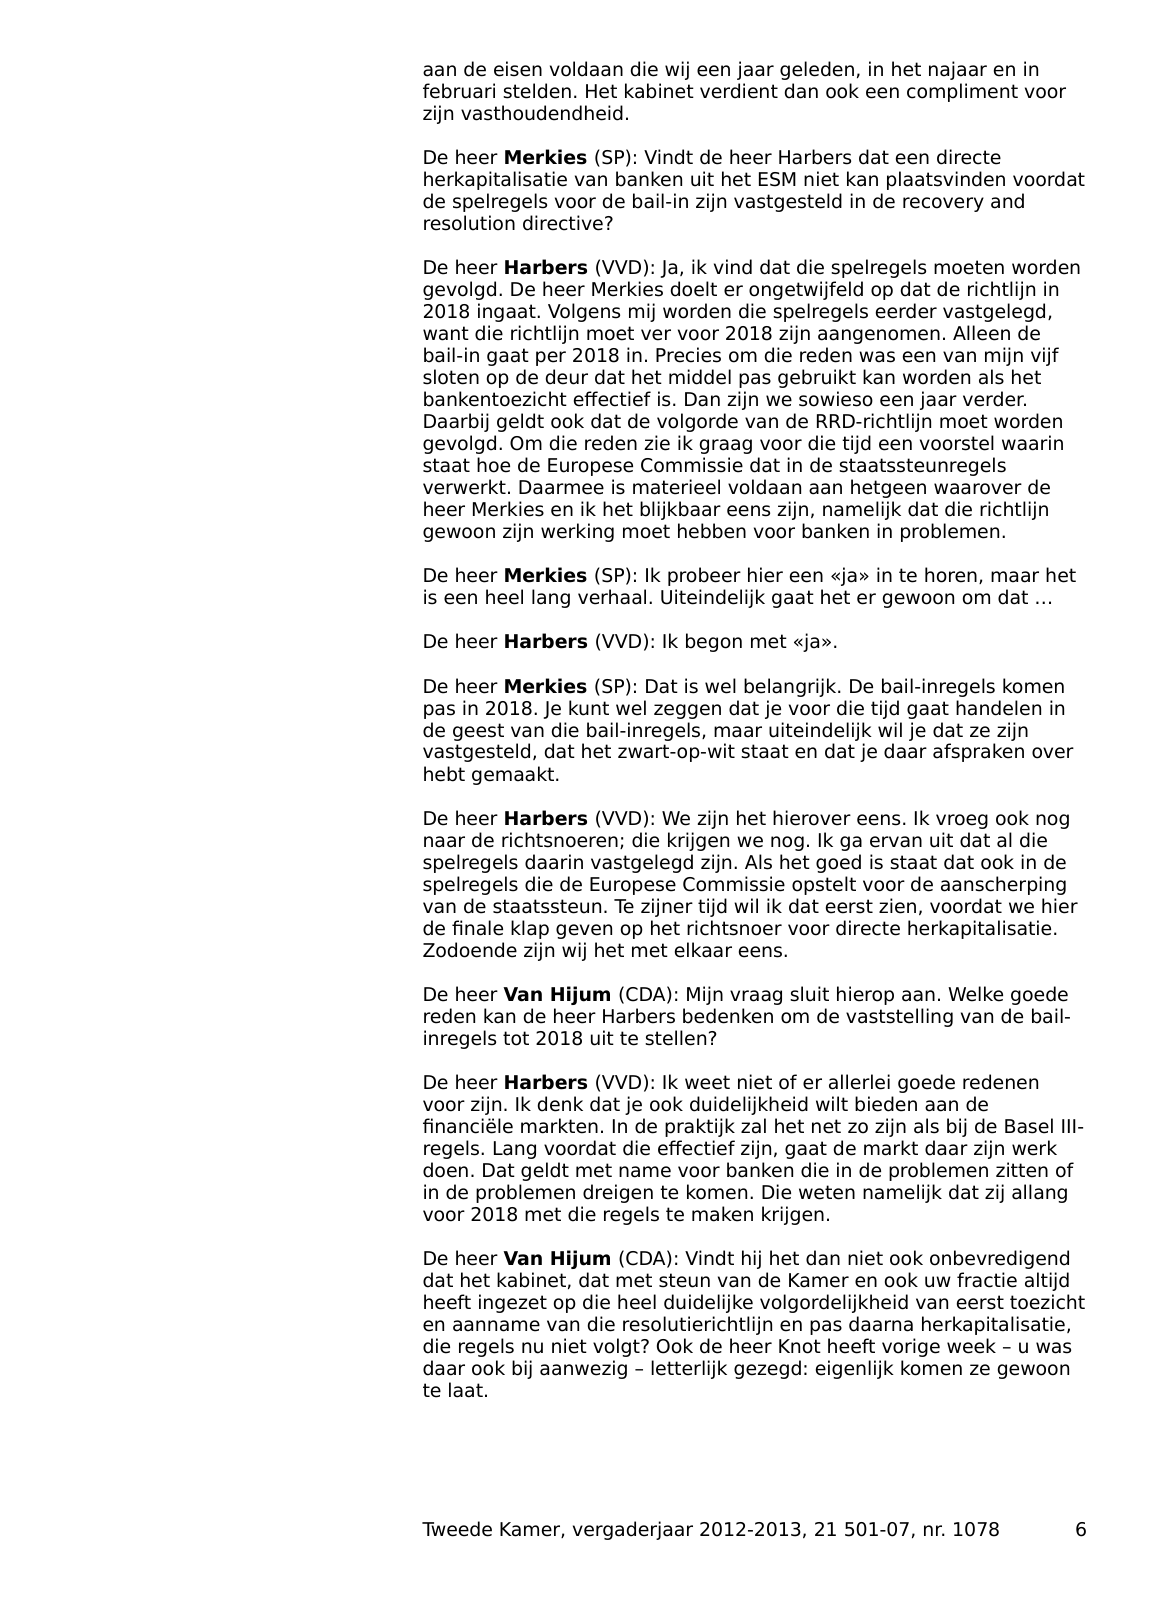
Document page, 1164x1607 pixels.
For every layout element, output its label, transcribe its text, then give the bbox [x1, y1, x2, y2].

text De heer Harbers (VVD): We zijn het hierover eens. Ik vroeg ook nog naar de richtsnoeren; die krijgen we nog. Ik ga ervan uit dat al die spelregels daarin vastgelegd zijn. Als het goed is staat dat ook in de spelregels die de Europese Commissie opstelt voor de aanscherping van de staatssteun. Te zijner tijd wil ik dat eerst zien, voordat we hier de finale klap geven op het richtsnoer voor directe herkapitalisatie. Zodoende zijn wij het met elkaar eens. [422, 808, 1087, 961]
text De heer Harbers (VVD): Ik weet niet of er allerlei goede redenen voor zijn. Ik denk dat je ook duidelijkheid wilt bieden aan de financiële markten. In de praktijk zal het net zo zijn als bij de Basel III-regels. Lang voordat die effectief zijn, gaat de markt daar zijn werk doen. Dat geldt met name voor banken die in de problemen zitten of in de problemen dreigen te komen. Die weten namelijk dat zij allang voor 2018 met die regels te maken krijgen. [422, 1072, 1087, 1226]
text De heer Harbers (VVD): Ja, ik vind dat die spelregels moeten worden gevolgd. De heer Merkies doelt er ongetwijfeld op dat de richtlijn in 2018 ingaat. Volgens mij worden die spelregels eerder vastgelegd, want die richtlijn moet ver voor 2018 zijn aangenomen. Alleen de bail-in gaat per 2018 in. Precies om die reden was een van mijn vijf sloten op de deur dat het middel pas gebruikt kan worden als het bankentoezicht effectief is. Dan zijn we sowieso een jaar verder. Daarbij geldt ook dat de volgorde van de RRD-richtlijn moet worden gevolgd. Om die reden zie ik graag voor die tijd een voorstel waarin staat hoe de Europese Commissie dat in de staatssteunregels verwerkt. Daarmee is materieel voldaan aan hetgeen waarover de heer Merkies en ik het blijkbaar eens zijn, namelijk dat die richtlijn gewoon zijn werking moet hebben voor banken in problemen. [422, 257, 1087, 543]
text De heer Van Hijum (CDA): Mijn vraag sluit hierop aan. Welke goede reden kan de heer Harbers bedenken om de vaststelling van de bail-inregels tot 2018 uit te stellen? [422, 984, 1087, 1049]
text De heer Merkies (SP): Dat is wel belangrijk. De bail-inregels komen pas in 2018. Je kunt wel zeggen dat je voor die tijd gaat handelen in de geest van die bail-inregels, maar uiteindelijk wil je dat ze zijn vastgesteld, dat het zwart-op-wit staat en dat je daar afspraken over hebt gemaakt. [422, 676, 1087, 785]
text De heer Merkies (SP): Vindt de heer Harbers dat een directe herkapitalisatie van banken uit het ESM niet kan plaatsvinden voordat de spelregels voor de bail-in zijn vastgesteld in de recovery and resolution directive? [422, 147, 1087, 235]
text De heer Harbers (VVD): Ik begon met «ja». [422, 631, 1087, 653]
text De heer Merkies (SP): Ik probeer hier een «ja» in te horen, maar het is een heel lang verhaal. Uiteindelijk gaat het er gewoon om dat … [422, 565, 1087, 609]
text De heer Van Hijum (CDA): Vindt hij het dan niet ook onbevredigend dat het kabinet, dat met steun van de Kamer en ook uw fractie altijd heeft ingezet op die heel duidelijke volgordelijkheid van eerst toezicht en aanname van die resolutierichtlijn en pas daarna herkapitalisatie, die regels nu niet volgt? Ook de heer Knot heeft vorige week – u was daar ook bij aanwezig – letterlijk gezegd: eigenlijk komen ze gewoon te laat. [422, 1248, 1087, 1402]
text aan de eisen voldaan die wij een jaar geleden, in het najaar en in februari stelden. Het kabinet verdient dan ook een compliment voor zijn vasthoudendheid. [422, 59, 1087, 125]
